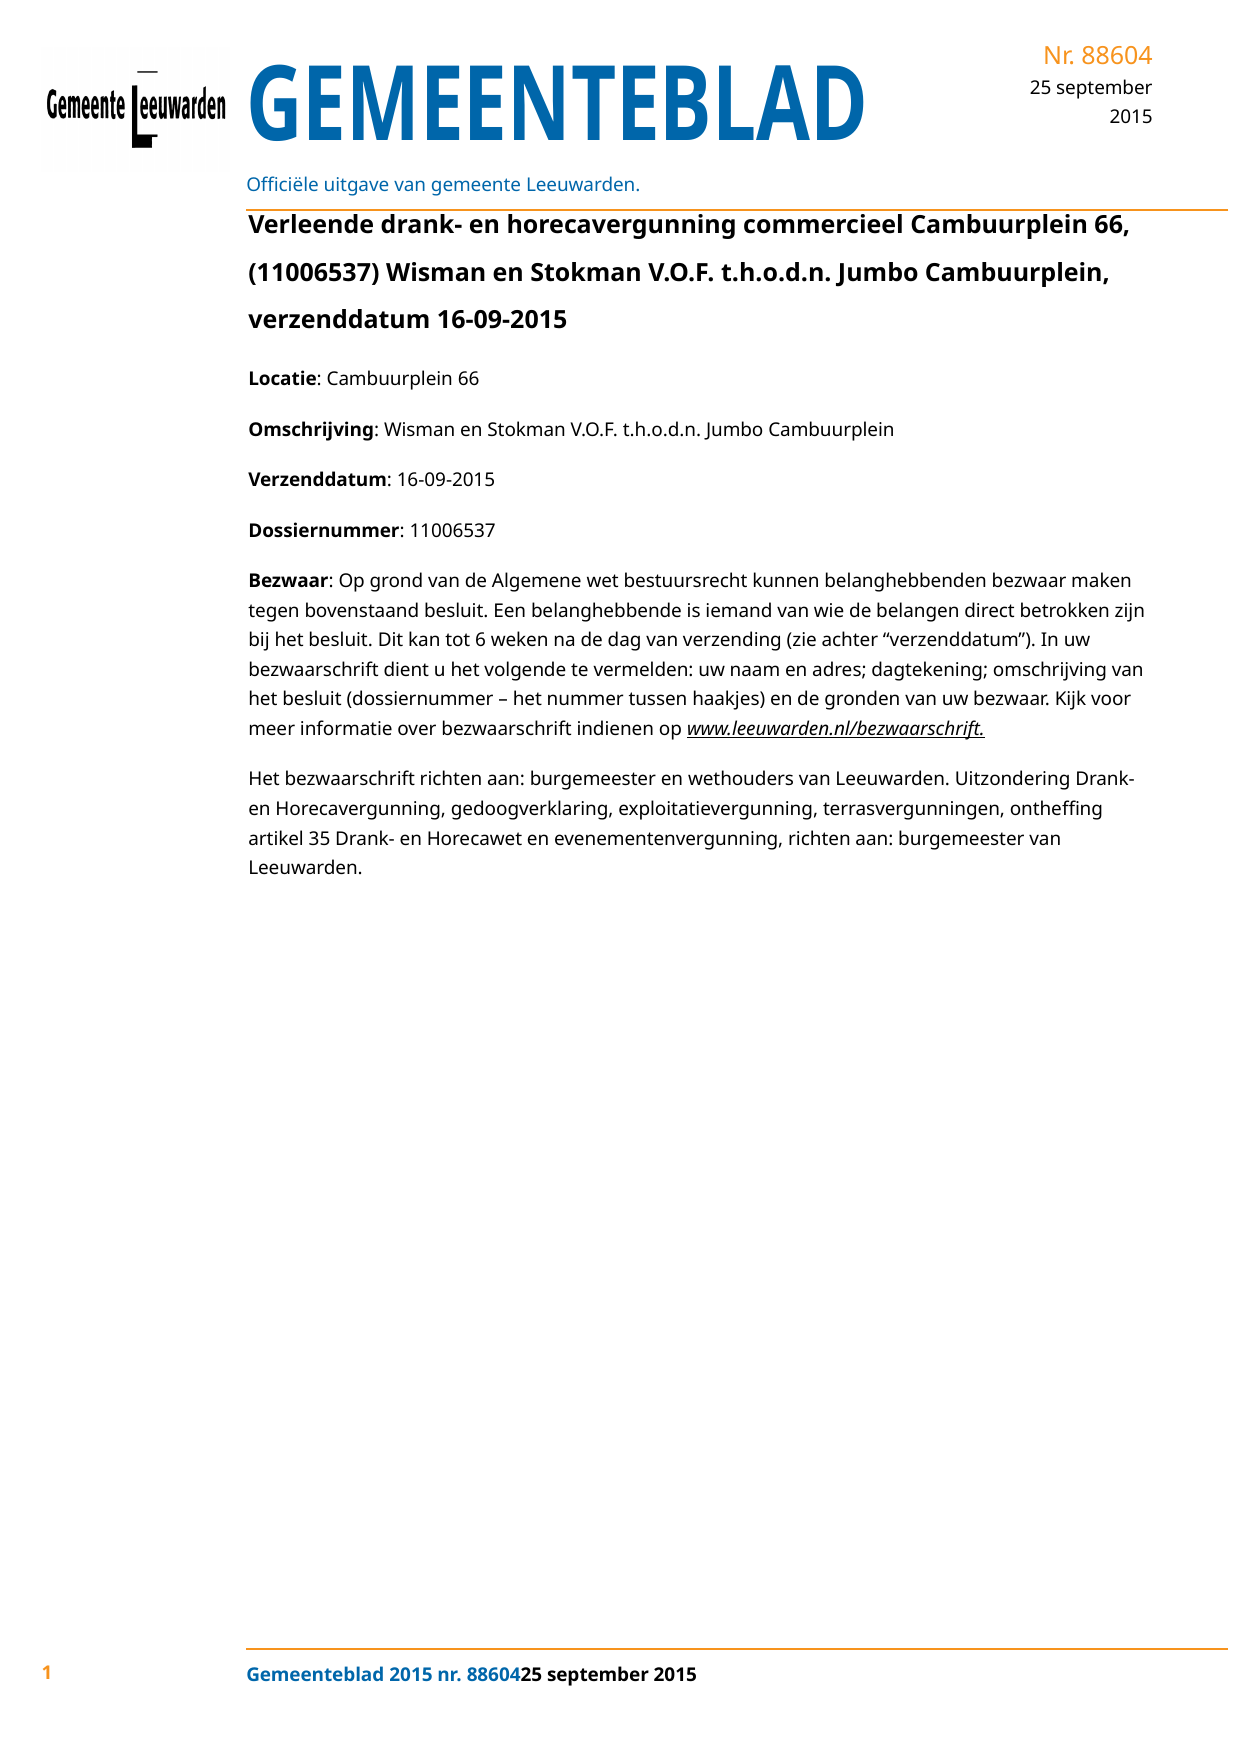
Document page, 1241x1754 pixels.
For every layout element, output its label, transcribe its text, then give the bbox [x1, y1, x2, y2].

text Locatie: Cambuurplein 66 [248, 366, 1152, 391]
text Verleende drank- en horecavergunning commercieel Cambuurplein 66, (11006537) Wisman en Stokman V.O.F. t.h.o.d.n. Jumbo Cambuurplein, verzenddatum 16-09-2015 [248, 211, 1152, 336]
text Verzenddatum: 16-09-2015 [248, 466, 1152, 492]
picture [41, 47, 231, 172]
text Dossiernummer: 11006537 [248, 517, 1152, 542]
text Bezwaar: Op grond van de Algemene wet bestuursrecht kunnen belanghebbenden bezwaar maken tegen bovenstaand besluit. Een belanghebbende is iemand van wie de belangen direct betrokken zijn bij het besluit. Dit kan tot 6 weken na de dag van verzending (zie achter “verzenddatum”). In uw bezwaarschrift dient u het volgende te vermelden: uw naam en adres; dagtekening; omschrijving van het besluit (dossiernummer – het nummer tussen haakjes) en de gronden van uw bezwaar. Kijk voor meer informatie over bezwaarschrift indienen op www.leeuwarden.nl/bezwaarschrift. [248, 567, 1152, 741]
text Het bezwaarschrift richten aan: burgemeester en wethouders van Leeuwarden. Uitzondering Drank- en Horecavergunning, gedoogverklaring, exploitatievergunning, terrasvergunningen, ontheffing artikel 35 Drank- en Horecawet en evenementenvergunning, richten aan: burgemeester van Leeuwarden. [248, 766, 1152, 880]
text Omschrijving: Wisman en Stokman V.O.F. t.h.o.d.n. Jumbo Cambuurplein [248, 416, 1152, 442]
